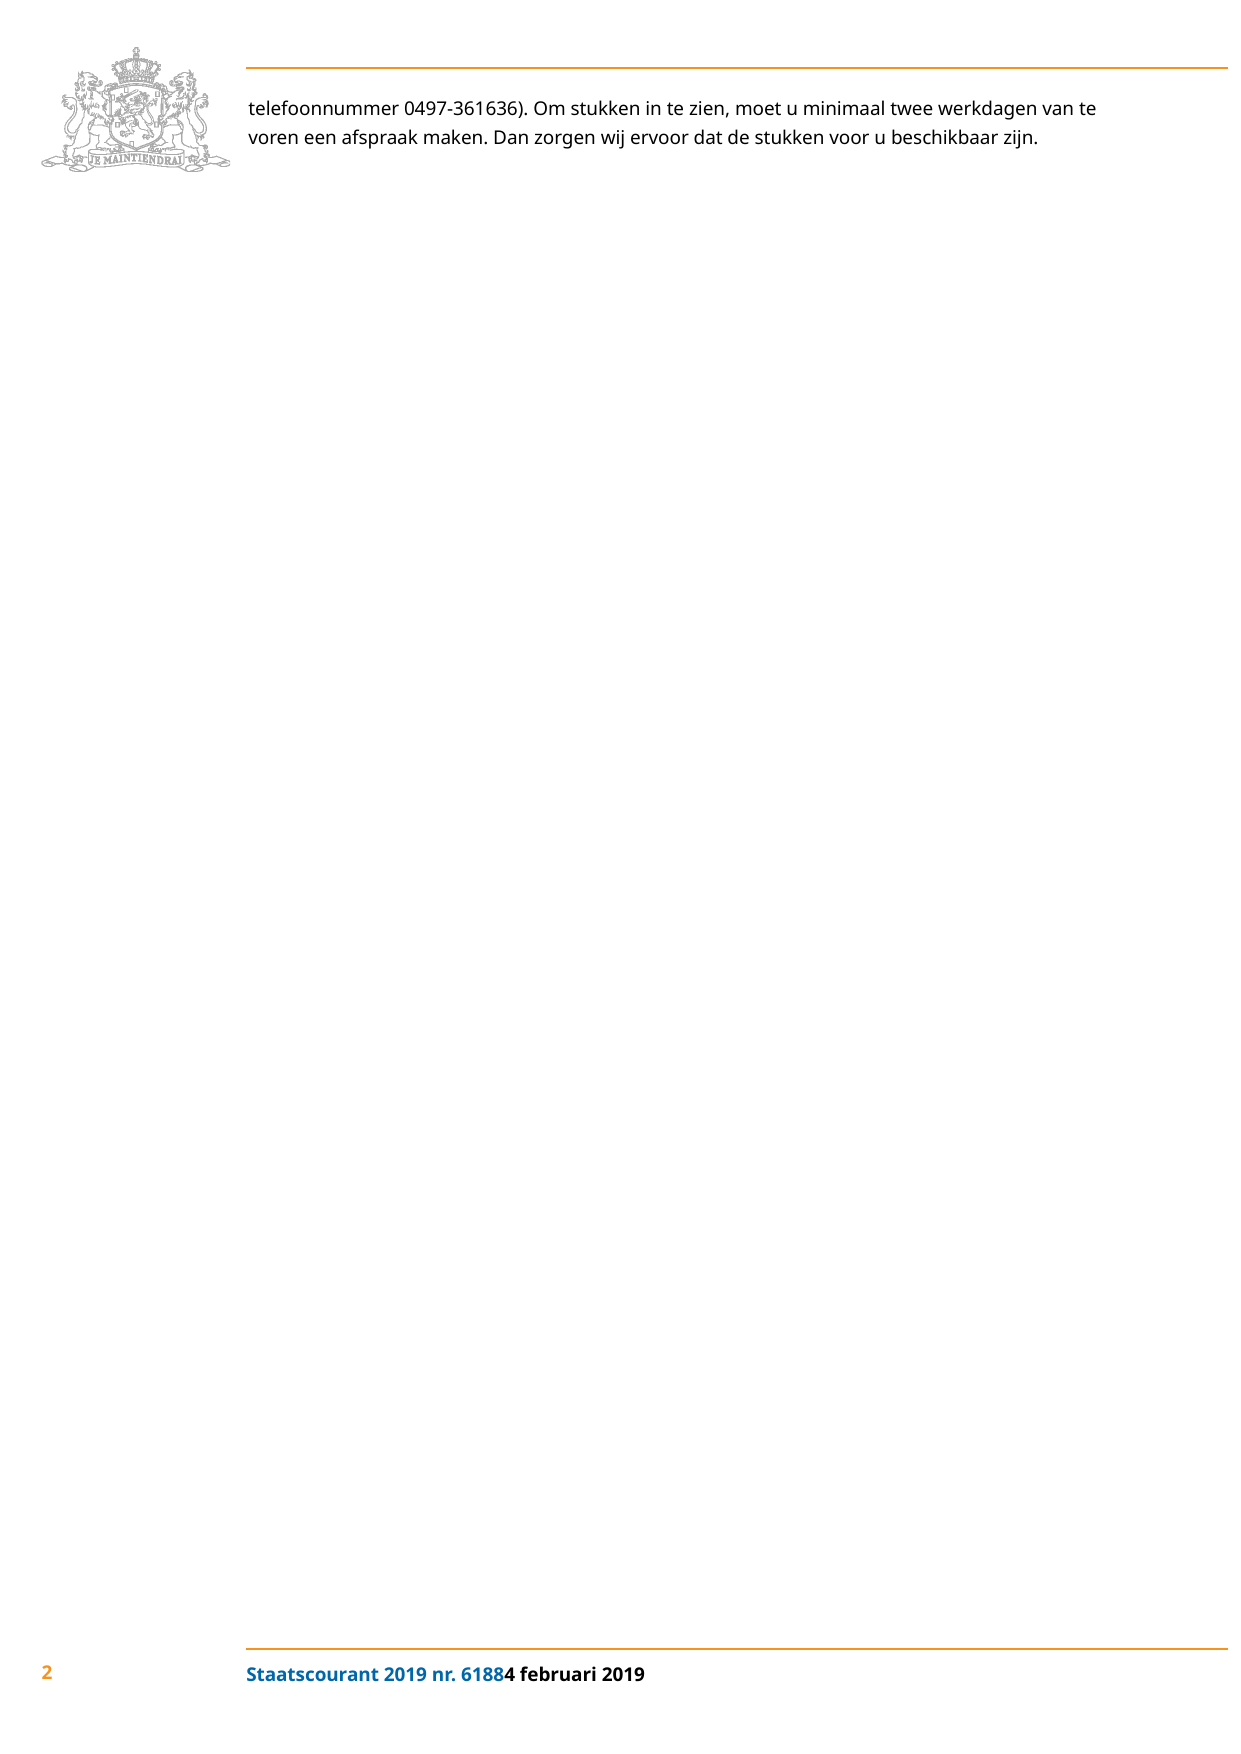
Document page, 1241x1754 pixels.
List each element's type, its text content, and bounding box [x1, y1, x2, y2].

text telefoonnummer 0497-361636). Om stukken in te zien, moet u minimaal twee werkdagen van te voren een afspraak maken. Dan zorgen wij ervoor dat de stukken voor u beschikbaar zijn. [248, 95, 1152, 150]
picture [41, 47, 231, 172]
